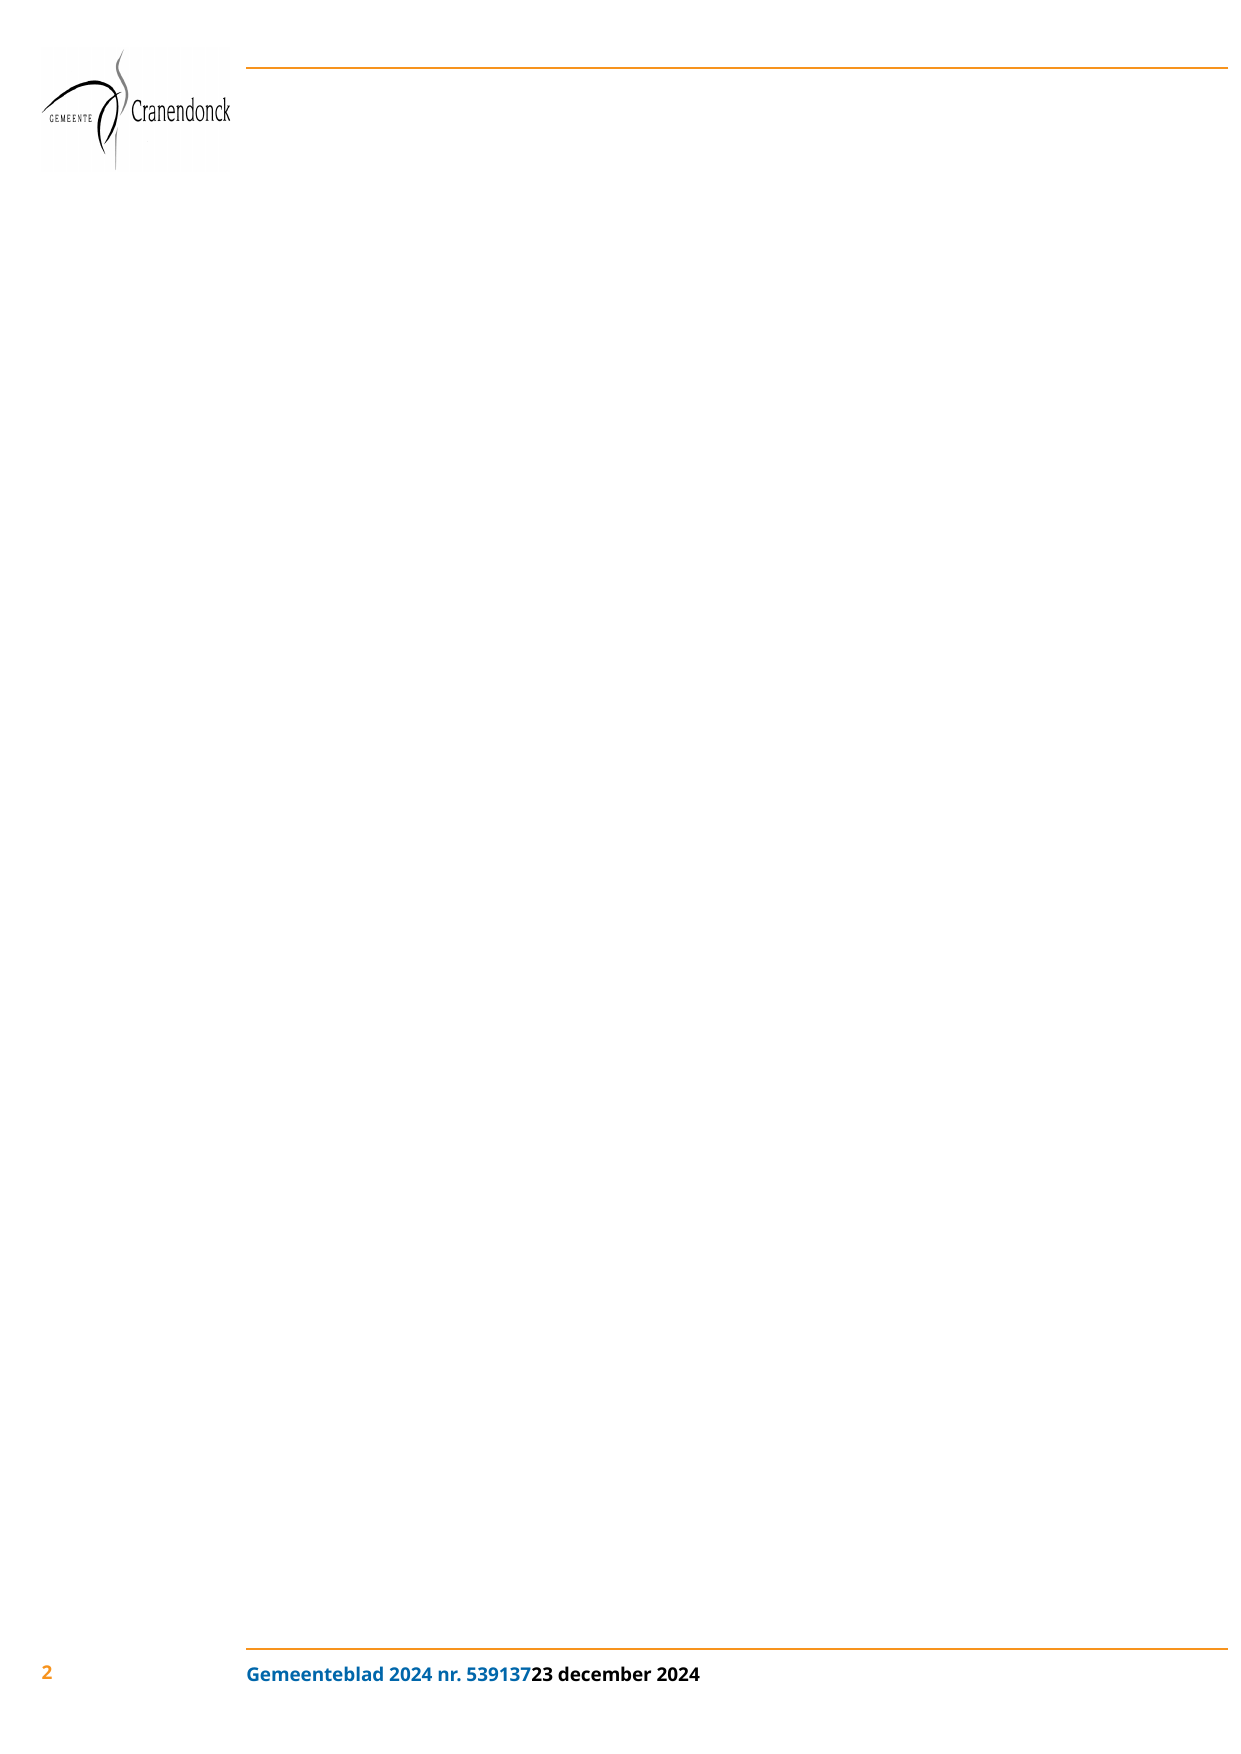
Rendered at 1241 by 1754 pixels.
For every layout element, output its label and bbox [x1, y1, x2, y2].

picture [41, 47, 231, 172]
